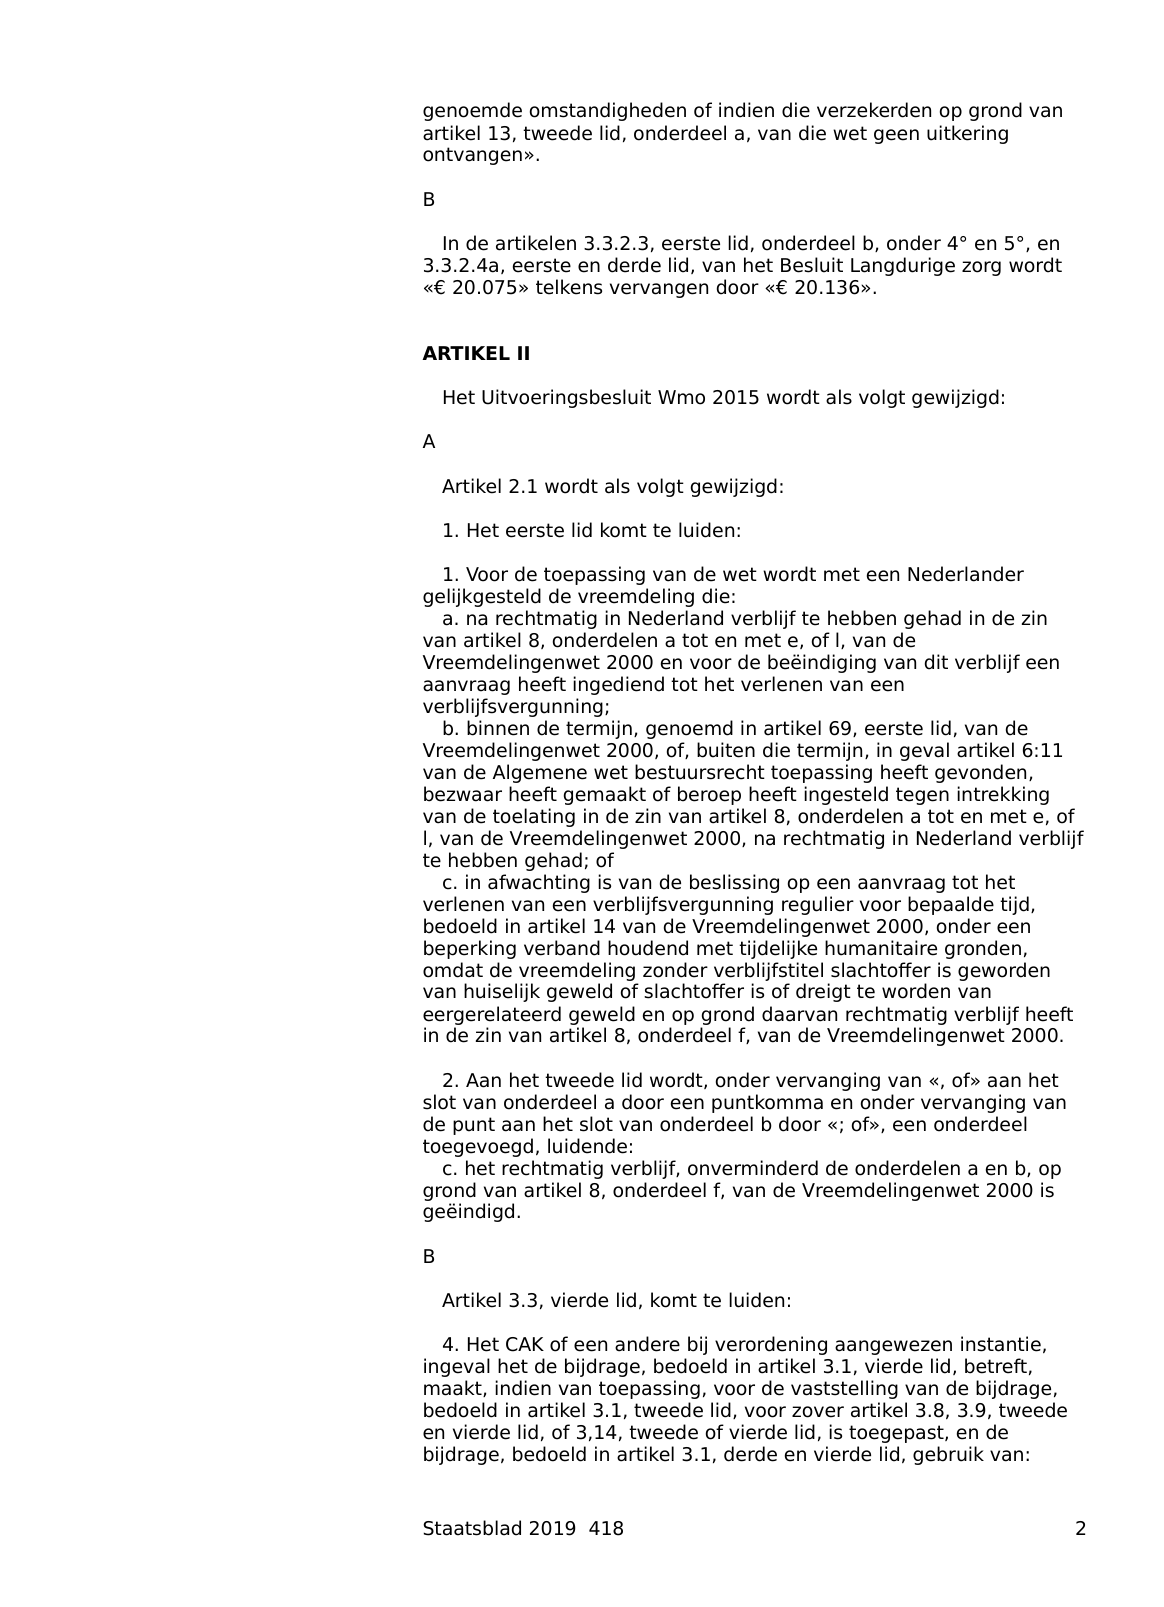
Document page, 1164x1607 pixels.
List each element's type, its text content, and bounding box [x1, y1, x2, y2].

text Artikel 2.1 wordt als volgt gewijzigd: [422, 476, 1087, 497]
subtitle ARTIKEL II [422, 343, 1087, 365]
text b. binnen de termijn, genoemd in artikel 69, eerste lid, van de Vreemdelingenwet 2000, of, buiten die termijn, in geval artikel 6:11 van de Algemene wet bestuursrecht toepassing heeft gevonden, bezwaar heeft gemaakt of beroep heeft ingesteld tegen intrekking van de toelating in de zin van artikel 8, onderdelen a tot en met e, of l, van de Vreemdelingenwet 2000, na rechtmatig in Nederland verblijf te hebben gehad; of [422, 718, 1087, 872]
text B [422, 188, 1087, 211]
text 1. Voor de toepassing van de wet wordt met een Nederlander gelijkgesteld de vreemdeling die: [422, 564, 1087, 608]
text c. in afwachting is van de beslissing op een aanvraag tot het verlenen van een verblijfsvergunning regulier voor bepaalde tijd, bedoeld in artikel 14 van de Vreemdelingenwet 2000, onder een beperking verband houdend met tijdelijke humanitaire gronden, omdat de vreemdeling zonder verblijfstitel slachtoffer is geworden van huiselijk geweld of slachtoffer is of dreigt te worden van eergerelateerd geweld en op grond daarvan rechtmatig verblijf heeft in de zin van artikel 8, onderdeel f, van de Vreemdelingenwet 2000. [422, 872, 1087, 1047]
text B [422, 1246, 1087, 1268]
text c. het rechtmatig verblijf, onverminderd de onderdelen a en b, op grond van artikel 8, onderdeel f, van de Vreemdelingenwet 2000 is geëindigd. [422, 1157, 1087, 1223]
text Artikel 3.3, vierde lid, komt te luiden: [422, 1290, 1087, 1312]
text genoemde omstandigheden of indien die verzekerden op grond van artikel 13, tweede lid, onderdeel a, van die wet geen uitkering ontvangen». [422, 100, 1087, 166]
text Het Uitvoeringsbesluit Wmo 2015 wordt als volgt gewijzigd: [422, 387, 1087, 409]
text In de artikelen 3.3.2.3, eerste lid, onderdeel b, onder 4° en 5°, en 3.3.2.4a, eerste en derde lid, van het Besluit Langdurige zorg wordt «€ 20.075» telkens vervangen door «€ 20.136». [422, 233, 1087, 299]
text A [422, 431, 1087, 453]
text 1. Het eerste lid komt te luiden: [422, 520, 1087, 542]
text a. na rechtmatig in Nederland verblijf te hebben gehad in de zin van artikel 8, onderdelen a tot en met e, of l, van de Vreemdelingenwet 2000 en voor de beëindiging van dit verblijf een aanvraag heeft ingediend tot het verlenen van een verblijfsvergunning; [422, 608, 1087, 718]
text 4. Het CAK of een andere bij verordening aangewezen instantie, ingeval het de bijdrage, bedoeld in artikel 3.1, vierde lid, betreft, maakt, indien van toepassing, voor de vaststelling van de bijdrage, bedoeld in artikel 3.1, tweede lid, voor zover artikel 3.8, 3.9, tweede en vierde lid, of 3,14, tweede of vierde lid, is toegepast, en de bijdrage, bedoeld in artikel 3.1, derde en vierde lid, gebruik van: [422, 1334, 1087, 1466]
text 2. Aan het tweede lid wordt, onder vervanging van «, of» aan het slot van onderdeel a door een puntkomma en onder vervanging van de punt aan het slot van onderdeel b door «; of», een onderdeel toegevoegd, luidende: [422, 1069, 1087, 1157]
